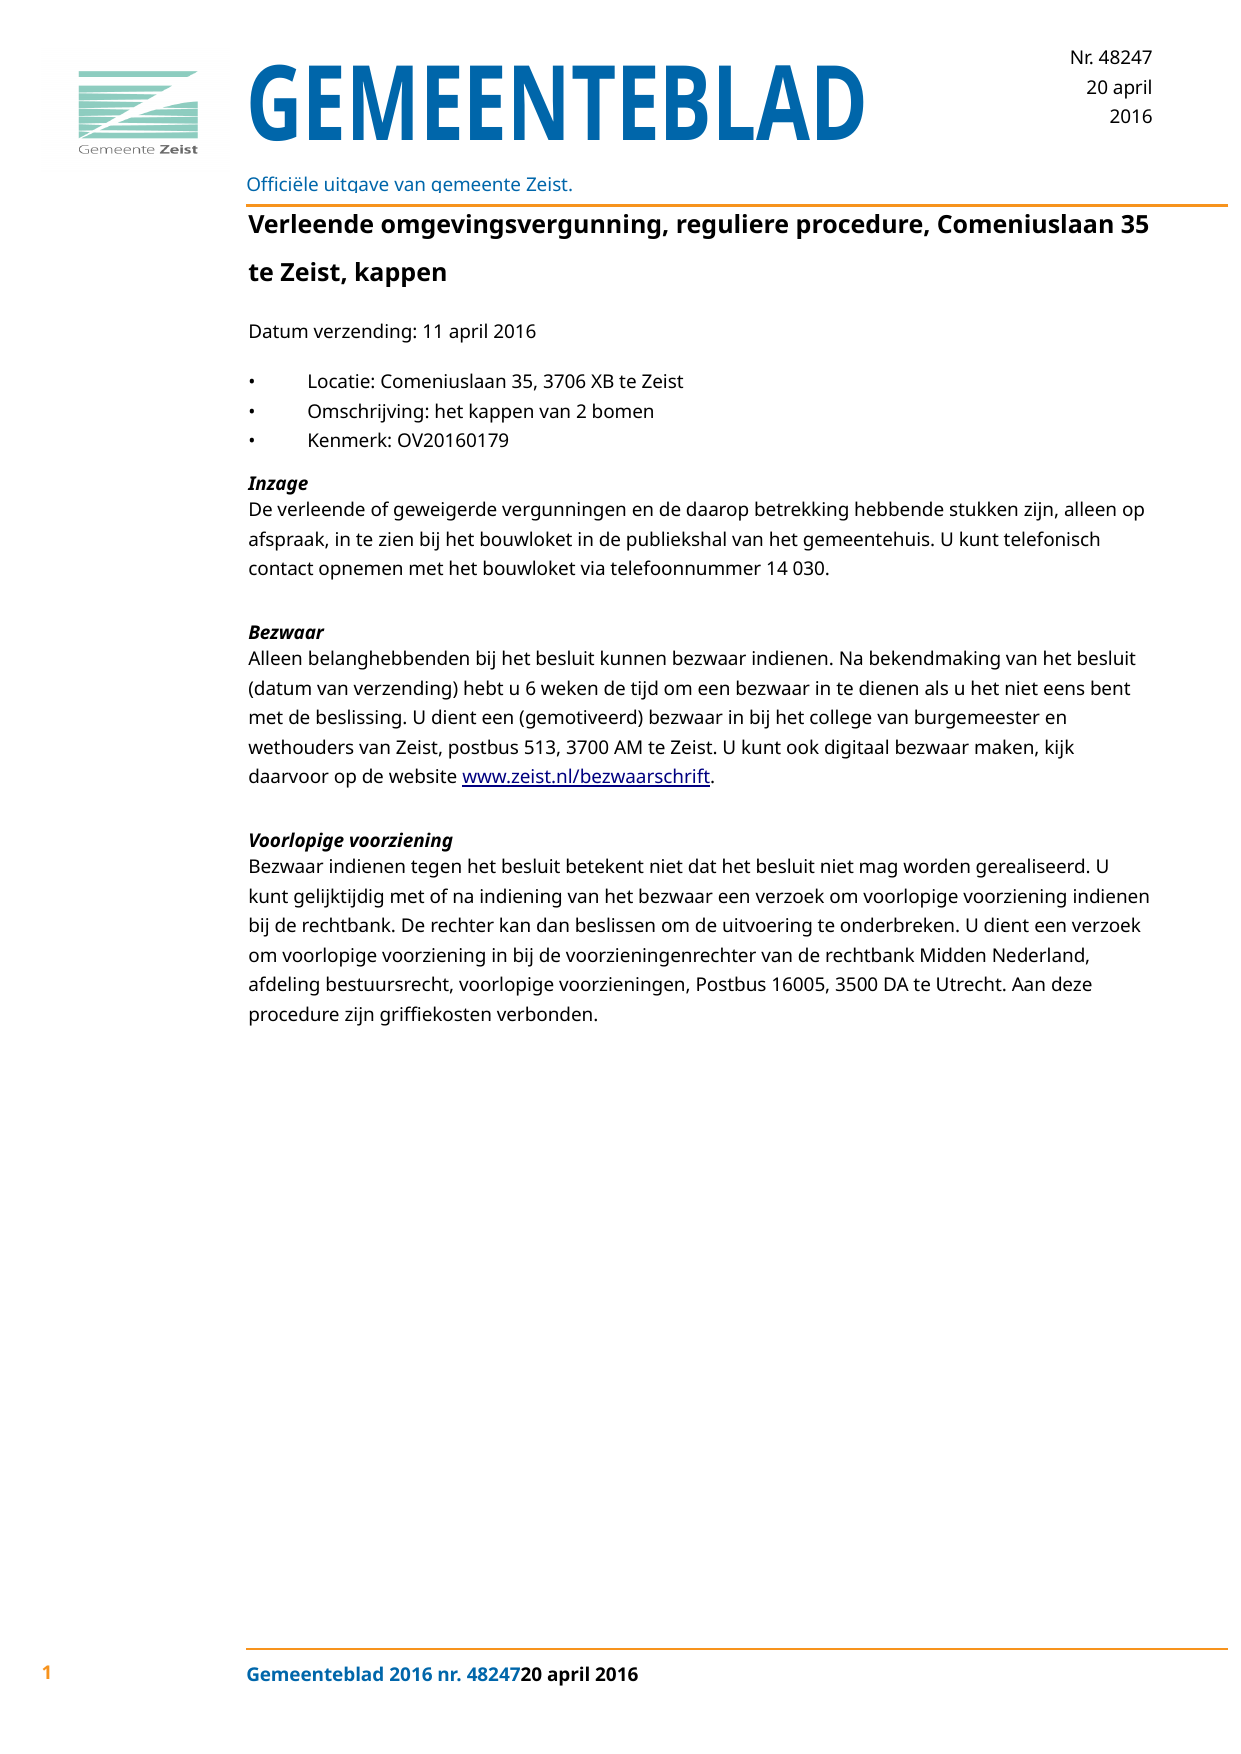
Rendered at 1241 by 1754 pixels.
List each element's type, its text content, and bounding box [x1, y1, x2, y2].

text Voorlopige voorziening [248, 827, 1152, 853]
text Alleen belanghebbenden bij het besluit kunnen bezwaar indienen. Na bekendmaking van het besluit (datum van verzending) hebt u 6 weken de tijd om een bezwaar in te dienen als u het niet eens bent met de beslissing. U dient een (gemotiveerd) bezwaar in bij het college van burgemeester en wethouders van Zeist, postbus 513, 3700 AM te Zeist. U kunt ook digitaal bezwaar maken, kijk daarvoor op de website www.zeist.nl/bezwaarschrift. [248, 645, 1152, 789]
text Bezwaar indienen tegen het besluit betekent niet dat het besluit niet mag worden gerealiseerd. U kunt gelijktijdig met of na indiening van het bezwaar een verzoek om voorlopige voorziening indienen bij de rechtbank. De rechter kan dan beslissen om de uitvoering te onderbreken. U dient een verzoek om voorlopige voorziening in bij de voorzieningenrechter van de rechtbank Midden Nederland, afdeling bestuursrecht, voorlopige voorzieningen, Postbus 16005, 3500 DA te Utrecht. Aan deze procedure zijn griffiekosten verbonden. [248, 853, 1152, 1027]
text Bezwaar [248, 619, 1152, 645]
list Omschrijving: het kappen van 2 bomen [248, 398, 1152, 424]
text Datum verzending: 11 april 2016 [248, 318, 1152, 344]
text Inzage [248, 471, 1152, 496]
text Verleende omgevingsvergunning, reguliere procedure, Comeniuslaan 35 te Zeist, kappen [248, 207, 1152, 288]
picture [41, 47, 231, 172]
text De verleende of geweigerde vergunningen en de daarop betrekking hebbende stukken zijn, alleen op afspraak, in te zien bij het bouwloket in de publiekshal van het gemeentehuis. U kunt telefonisch contact opnemen met het bouwloket via telefoonnummer 14 030. [248, 496, 1152, 581]
list Kenmerk: OV20160179 [248, 427, 1152, 453]
list Locatie: Comeniuslaan 35, 3706 XB te Zeist [248, 368, 1152, 394]
